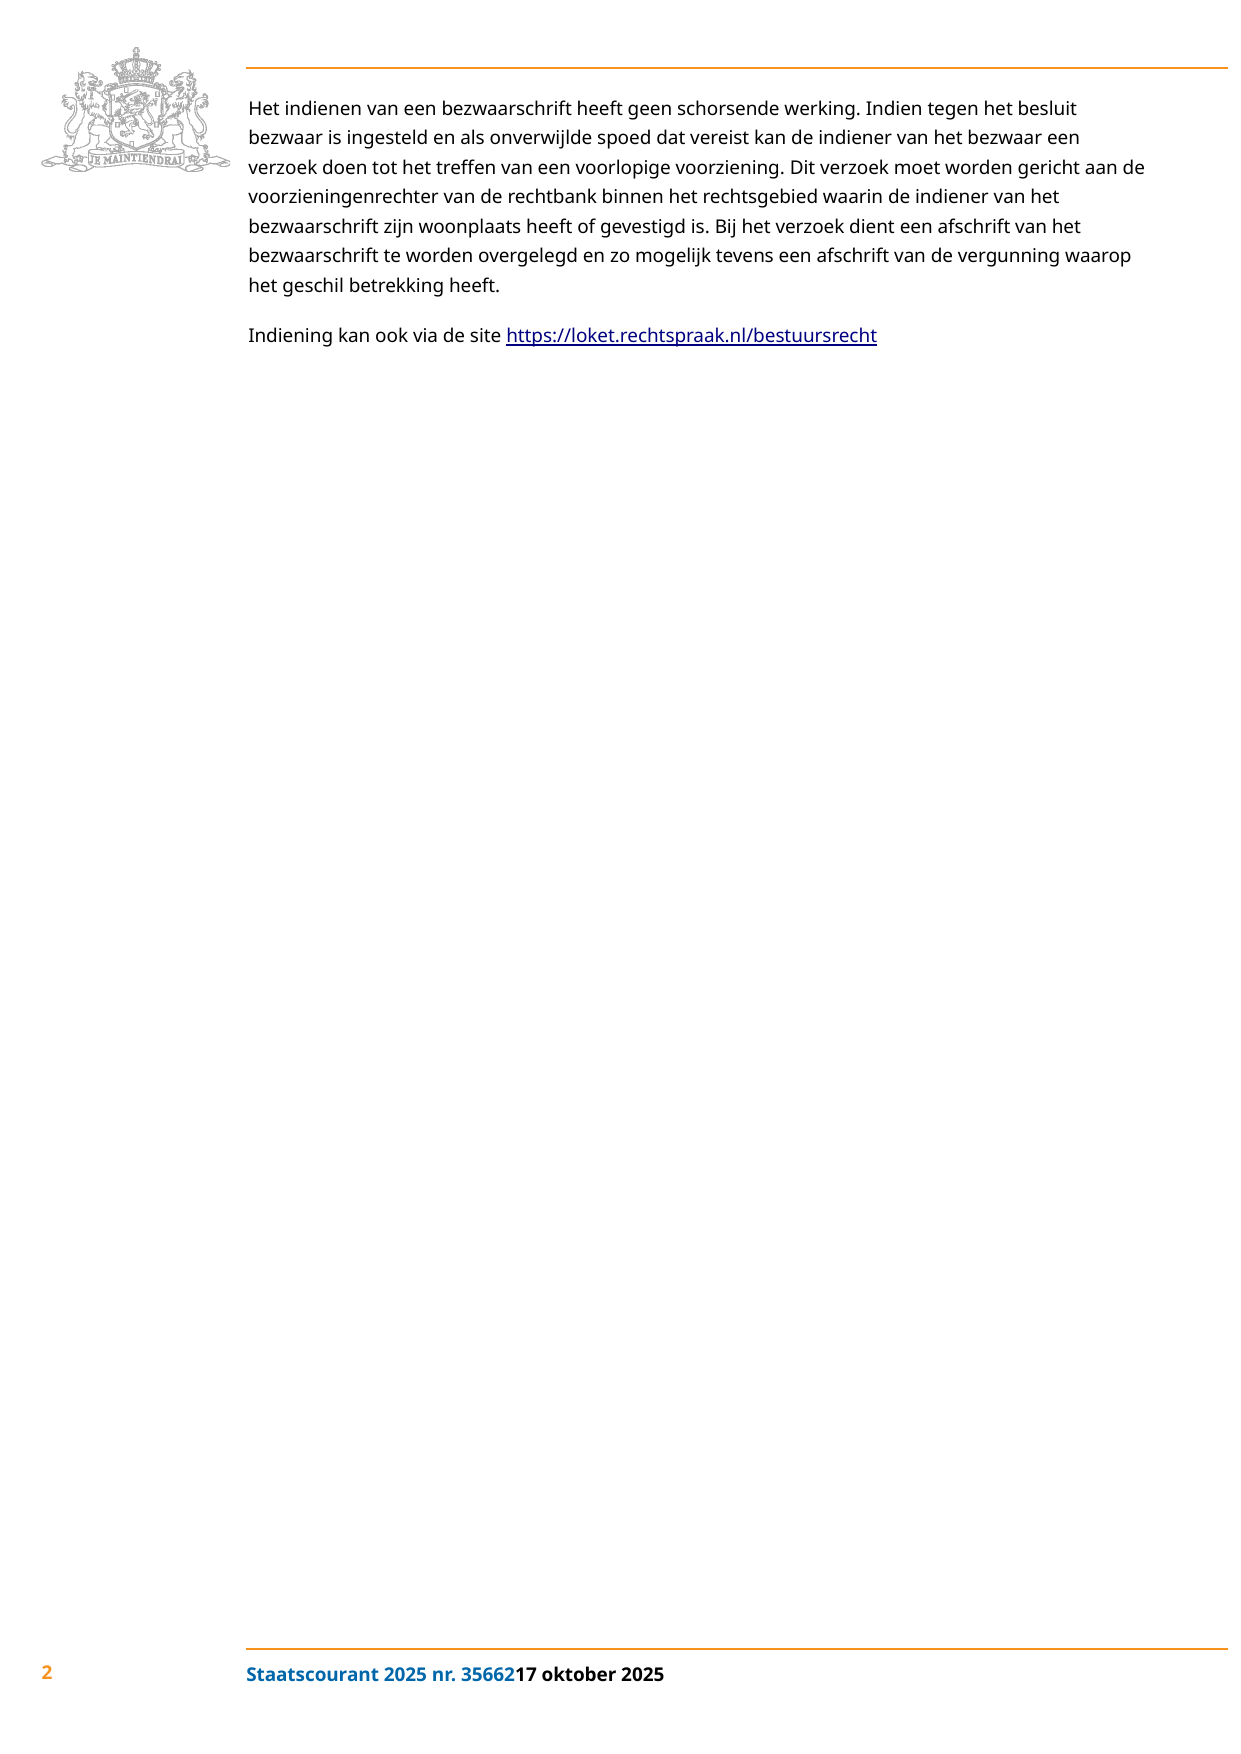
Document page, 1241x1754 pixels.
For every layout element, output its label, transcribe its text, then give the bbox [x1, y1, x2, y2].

picture [41, 47, 231, 172]
text Het indienen van een bezwaarschrift heeft geen schorsende werking. Indien tegen het besluit bezwaar is ingesteld en als onverwijlde spoed dat vereist kan de indiener van het bezwaar een verzoek doen tot het treffen van een voorlopige voorziening. Dit verzoek moet worden gericht aan de voorzieningenrechter van de rechtbank binnen het rechtsgebied waarin de indiener van het bezwaarschrift zijn woonplaats heeft of gevestigd is. Bij het verzoek dient een afschrift van het bezwaarschrift te worden overgelegd en zo mogelijk tevens een afschrift van de vergunning waarop het geschil betrekking heeft. [248, 95, 1152, 298]
text Indiening kan ook via de site https://loket.rechtspraak.nl/bestuursrecht [248, 323, 1152, 348]
